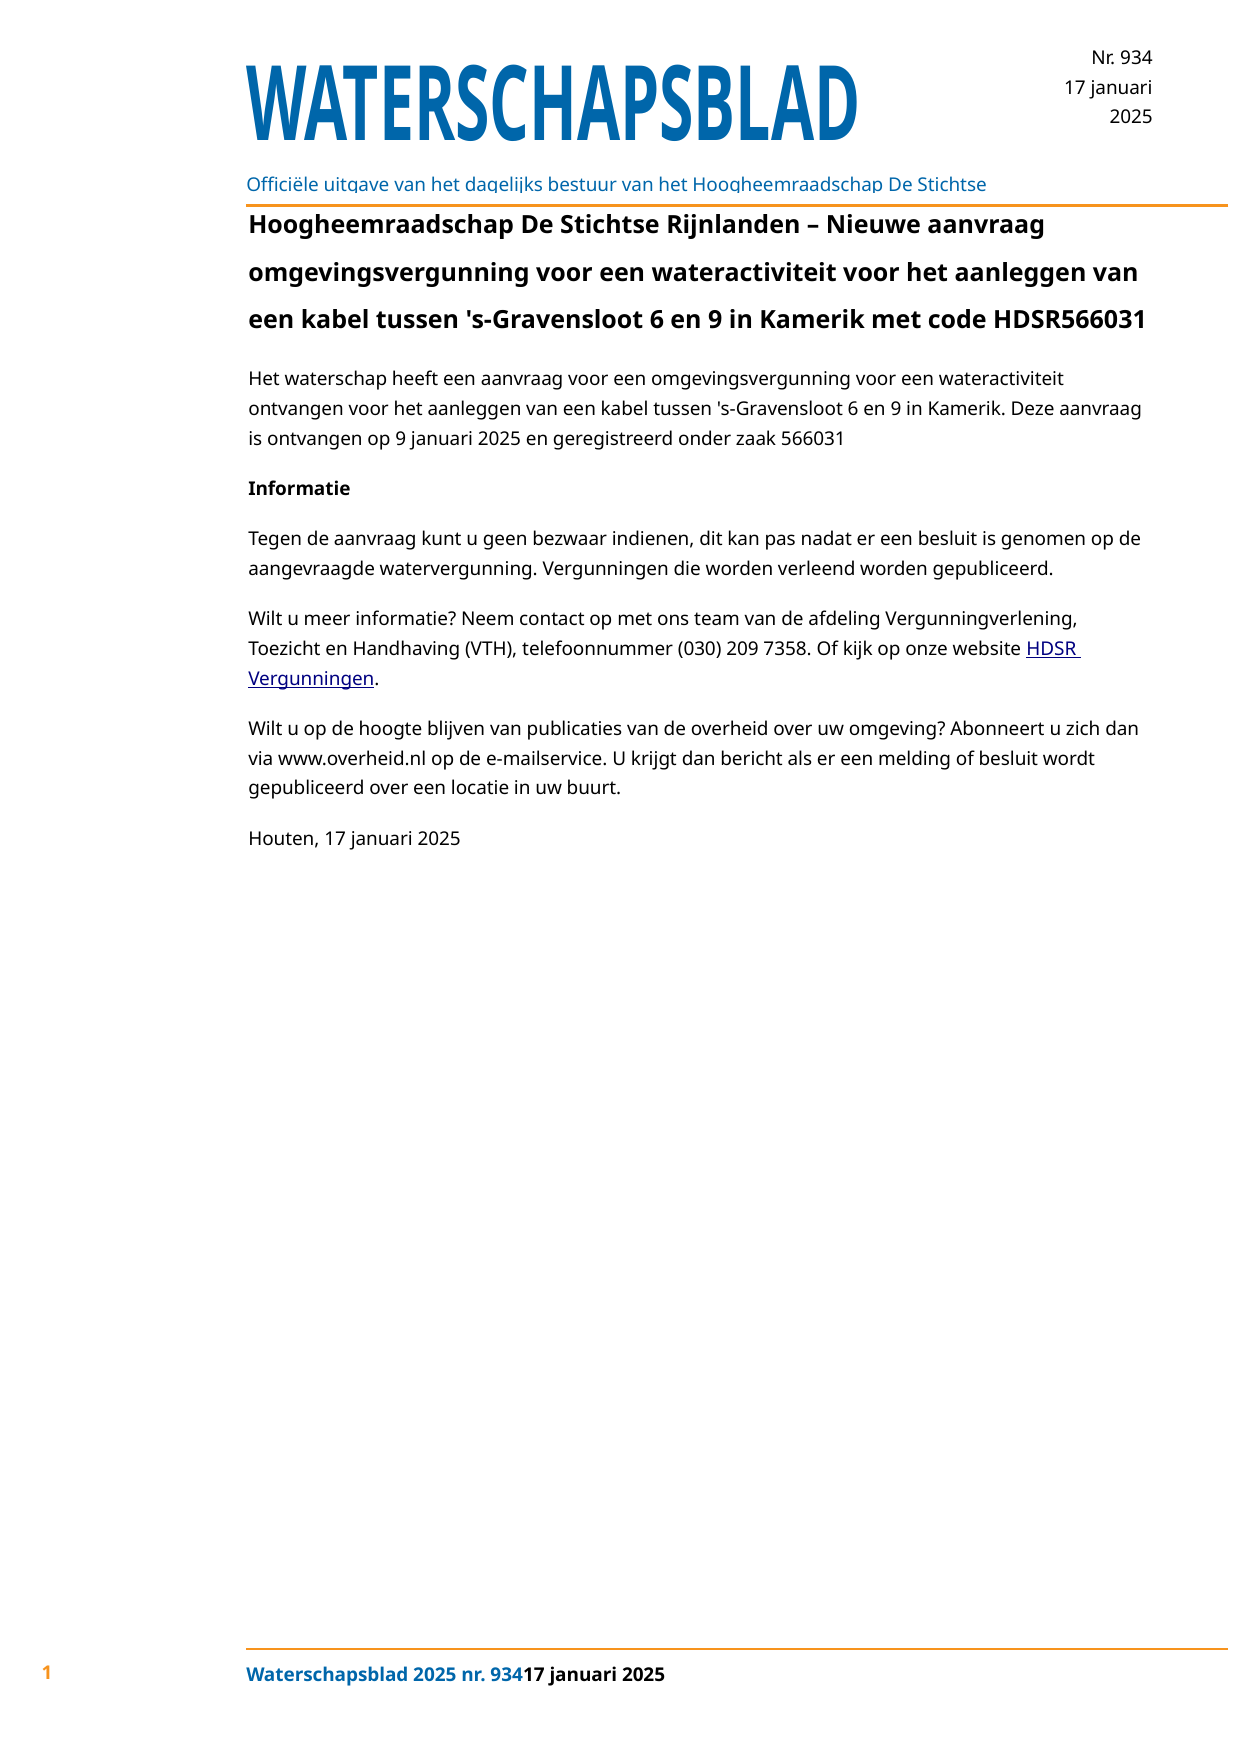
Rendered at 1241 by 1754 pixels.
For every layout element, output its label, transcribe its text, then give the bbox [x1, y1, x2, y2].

text Hoogheemraadschap De Stichtse Rijnlanden – Nieuwe aanvraag omgevingsvergunning voor een wateractiviteit voor het aanleggen van een kabel tussen 's-Gravensloot 6 en 9 in Kamerik met code HDSR566031 [248, 207, 1152, 336]
text Wilt u op de hoogte blijven van publicaties van de overheid over uw omgeving? Abonneert u zich dan via www.overheid.nl op de e-mailservice. U krijgt dan bericht als er een melding of besluit wordt gepubliceerd over een locatie in uw buurt. [248, 715, 1152, 800]
text Wilt u meer informatie? Neem contact op met ons team van de afdeling Vergunningverlening, Toezicht en Handhaving (VTH), telefoonnummer (030) 209 7358. Of kijk op onze website HDSR Vergunningen. [248, 606, 1152, 690]
text Tegen de aanvraag kunt u geen bezwaar indienen, dit kan pas nadat er een besluit is genomen op de aangevraagde watervergunning. Vergunningen die worden verleend worden gepubliceerd. [248, 526, 1152, 581]
text Informatie [248, 475, 1152, 501]
picture [41, 47, 231, 172]
text Het waterschap heeft een aanvraag voor een omgevingsvergunning voor een wateractiviteit ontvangen voor het aanleggen van een kabel tussen 's-Gravensloot 6 en 9 in Kamerik. Deze aanvraag is ontvangen op 9 januari 2025 en geregistreerd onder zaak 566031 [248, 366, 1152, 450]
text Houten, 17 januari 2025 [248, 825, 1152, 850]
